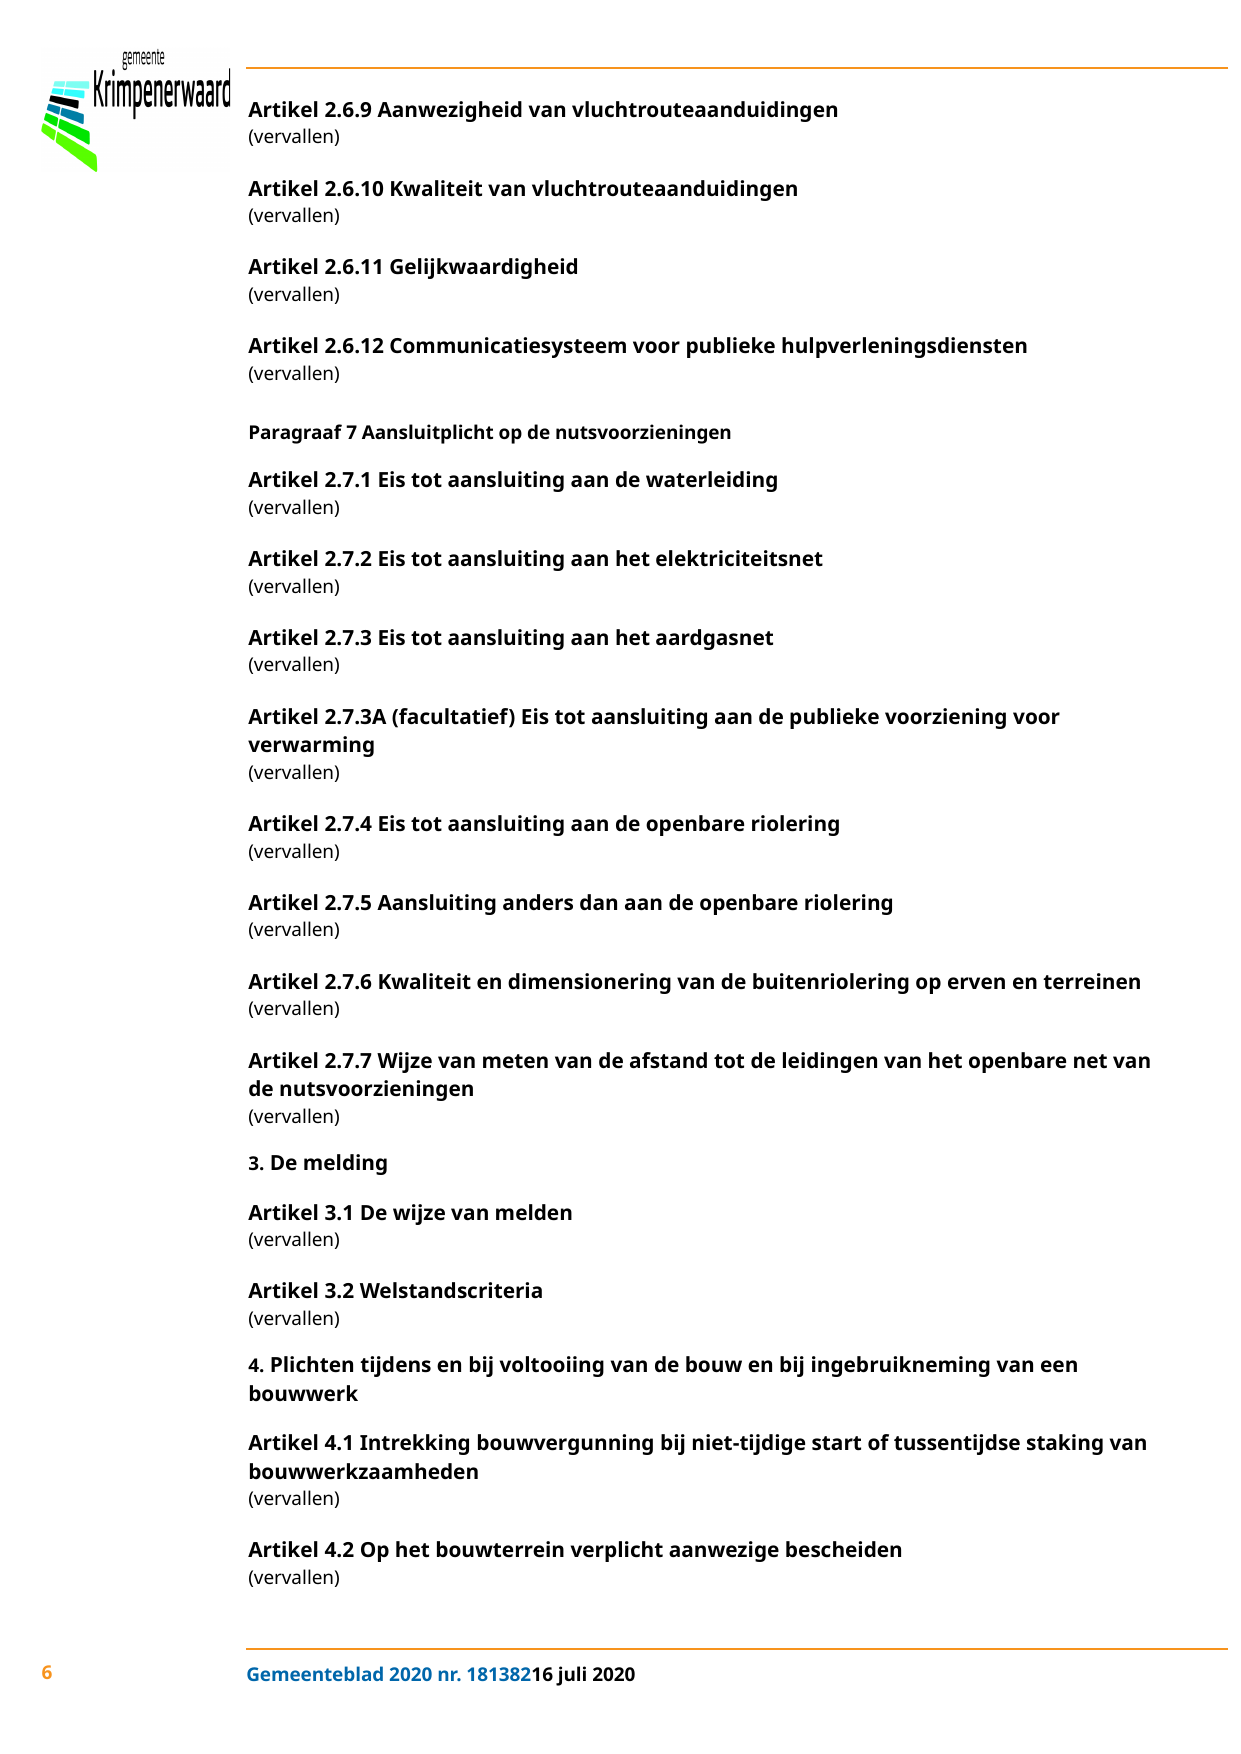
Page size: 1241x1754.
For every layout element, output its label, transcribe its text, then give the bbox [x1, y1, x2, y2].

text Artikel 2.7.7 Wijze van meten van de afstand tot de leidingen van het openbare net van de nutsvoorzieningen [248, 1046, 1152, 1103]
text Artikel 2.7.4 Eis tot aansluiting aan de openbare riolering [248, 809, 1152, 838]
text Artikel 2.6.12 Communicatiesysteem voor publieke hulpverleningsdiensten [248, 331, 1152, 360]
text (vervallen) [248, 652, 1152, 677]
text (vervallen) [248, 917, 1152, 942]
text Artikel 4.2 Op het bouwterrein verplicht aanwezige bescheiden [248, 1536, 1152, 1564]
text Artikel 2.6.11 Gelijkwaardigheid [248, 252, 1152, 281]
text Artikel 2.7.2 Eis tot aansluiting aan het elektriciteitsnet [248, 544, 1152, 573]
text Artikel 2.7.3A (facultatief) Eis tot aansluiting aan de publieke voorziening voor verwarming [248, 702, 1152, 759]
text 4. Plichten tijdens en bij voltooiing van de bouw en bij ingebruikneming van een bouwwerk [248, 1351, 1152, 1407]
text (vervallen) [248, 1103, 1152, 1128]
text 3. De melding [248, 1148, 1152, 1177]
text Artikel 2.7.6 Kwaliteit en dimensionering van de buitenriolering op erven en terreinen [248, 967, 1152, 996]
text (vervallen) [248, 281, 1152, 307]
text Artikel 2.7.1 Eis tot aansluiting aan de waterleiding [248, 466, 1152, 494]
text (vervallen) [248, 123, 1152, 149]
picture [41, 47, 231, 172]
text (vervallen) [248, 202, 1152, 228]
text (vervallen) [248, 838, 1152, 863]
text Paragraaf 7 Aansluitplicht op de nutsvoorzieningen [248, 419, 1152, 445]
text Artikel 4.1 Intrekking bouwvergunning bij niet-tijdige start of tussentijdse staking van bouwwerkzaamheden [248, 1428, 1152, 1485]
text (vervallen) [248, 494, 1152, 520]
text (vervallen) [248, 996, 1152, 1021]
text (vervallen) [248, 1305, 1152, 1331]
text (vervallen) [248, 360, 1152, 386]
text Artikel 2.7.3 Eis tot aansluiting aan het aardgasnet [248, 623, 1152, 652]
text (vervallen) [248, 1485, 1152, 1511]
text (vervallen) [248, 1226, 1152, 1252]
text Artikel 3.1 De wijze van melden [248, 1198, 1152, 1226]
text Artikel 2.6.9 Aanwezigheid van vluchtrouteaanduidingen [248, 95, 1152, 123]
text Artikel 3.2 Welstandscriteria [248, 1277, 1152, 1305]
text Artikel 2.6.10 Kwaliteit van vluchtrouteaanduidingen [248, 174, 1152, 202]
text (vervallen) [248, 759, 1152, 785]
text Artikel 2.7.5 Aansluiting anders dan aan de openbare riolering [248, 888, 1152, 917]
text (vervallen) [248, 573, 1152, 598]
text (vervallen) [248, 1564, 1152, 1590]
